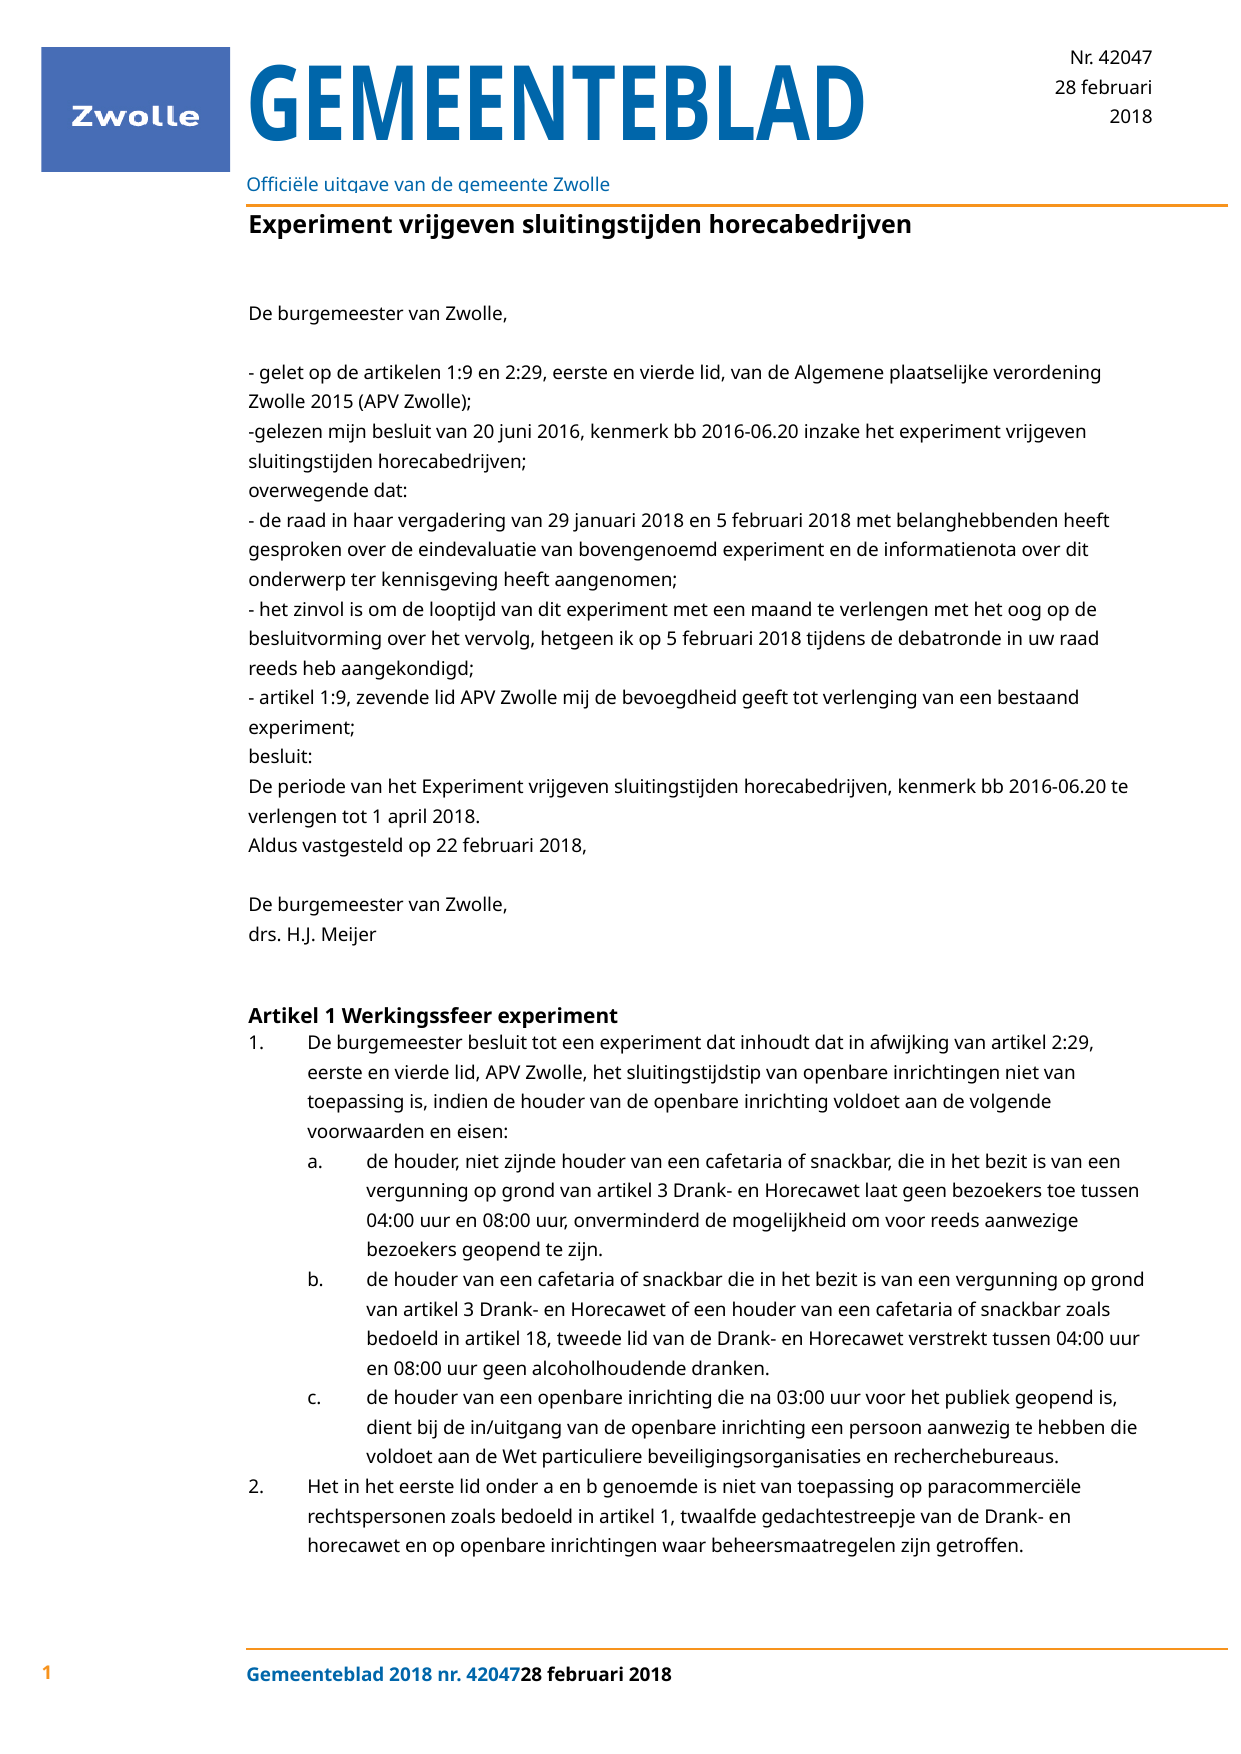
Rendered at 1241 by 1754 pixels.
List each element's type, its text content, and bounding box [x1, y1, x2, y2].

text -gelezen mijn besluit van 20 juni 2016, kenmerk bb 2016-06.20 inzake het experiment vrijgeven sluitingstijden horecabedrijven; [248, 418, 1152, 473]
text - het zinvol is om de looptijd van dit experiment met een maand te verlengen met het oog op de besluitvorming over het vervolg, hetgeen ik op 5 februari 2018 tijdens de debatronde in uw raad reeds heb aangekondigd; [248, 596, 1152, 681]
text - artikel 1:9, zevende lid APV Zwolle mij de bevoegdheid geeft tot verlenging van een bestaand experiment; [248, 684, 1152, 740]
list de houder, niet zijnde houder van een cafetaria of snackbar, die in het bezit is van een vergunning op grond van artikel 3 Drank- en Horecawet laat geen bezoekers toe tussen 04:00 uur en 08:00 uur, onverminderd de mogelijkheid om voor reeds aanwezige bezoekers geopend te zijn. [307, 1148, 1152, 1262]
list De burgemeester besluit tot een experiment dat inhoudt dat in afwijking van artikel 2:29, eerste en vierde lid, APV Zwolle, het sluitingstijdstip van openbare inrichtingen niet van toepassing is, indien de houder van de openbare inrichting voldoet aan de volgende voorwaarden en eisen: [248, 1029, 1152, 1144]
list Het in het eerste lid onder a en b genoemde is niet van toepassing op paracommerciële rechtspersonen zoals bedoeld in artikel 1, twaalfde gedachtestreepje van de Drank- en horecawet en op openbare inrichtingen waar beheersmaatregelen zijn getroffen. [248, 1473, 1152, 1558]
text drs. H.J. Meijer [248, 921, 1152, 947]
list de houder van een openbare inrichting die na 03:00 uur voor het publiek geopend is, dient bij de in/uitgang van de openbare inrichting een persoon aanwezig te hebben die voldoet aan de Wet particuliere beveiligingsorganisaties en recherchebureaus. [307, 1384, 1152, 1469]
text besluit: [248, 744, 1152, 769]
text overwegende dat: [248, 477, 1152, 503]
text Aldus vastgesteld op 22 februari 2018, [248, 832, 1152, 858]
text Artikel 1 Werkingssfeer experiment [248, 1001, 1152, 1029]
list de houder van een cafetaria of snackbar die in het bezit is van een vergunning op grond van artikel 3 Drank- en Horecawet of een houder van een cafetaria of snackbar zoals bedoeld in artikel 18, tweede lid van de Drank- en Horecawet verstrekt tussen 04:00 uur en 08:00 uur geen alcoholhoudende dranken. [307, 1266, 1152, 1381]
text De periode van het Experiment vrijgeven sluitingstijden horecabedrijven, kenmerk bb 2016-06.20 te verlengen tot 1 april 2018. [248, 773, 1152, 828]
text De burgemeester van Zwolle, [248, 300, 1152, 326]
text - gelet op de artikelen 1:9 en 2:29, eerste en vierde lid, van de Algemene plaatselijke verordening Zwolle 2015 (APV Zwolle); [248, 359, 1152, 414]
text Experiment vrijgeven sluitingstijden horecabedrijven [248, 207, 1152, 241]
text - de raad in haar vergadering van 29 januari 2018 en 5 februari 2018 met belanghebbenden heeft gesproken over de eindevaluatie van bovengenoemd experiment en de informatienota over dit onderwerp ter kennisgeving heeft aangenomen; [248, 507, 1152, 592]
picture [41, 47, 231, 172]
text De burgemeester van Zwolle, [248, 892, 1152, 917]
